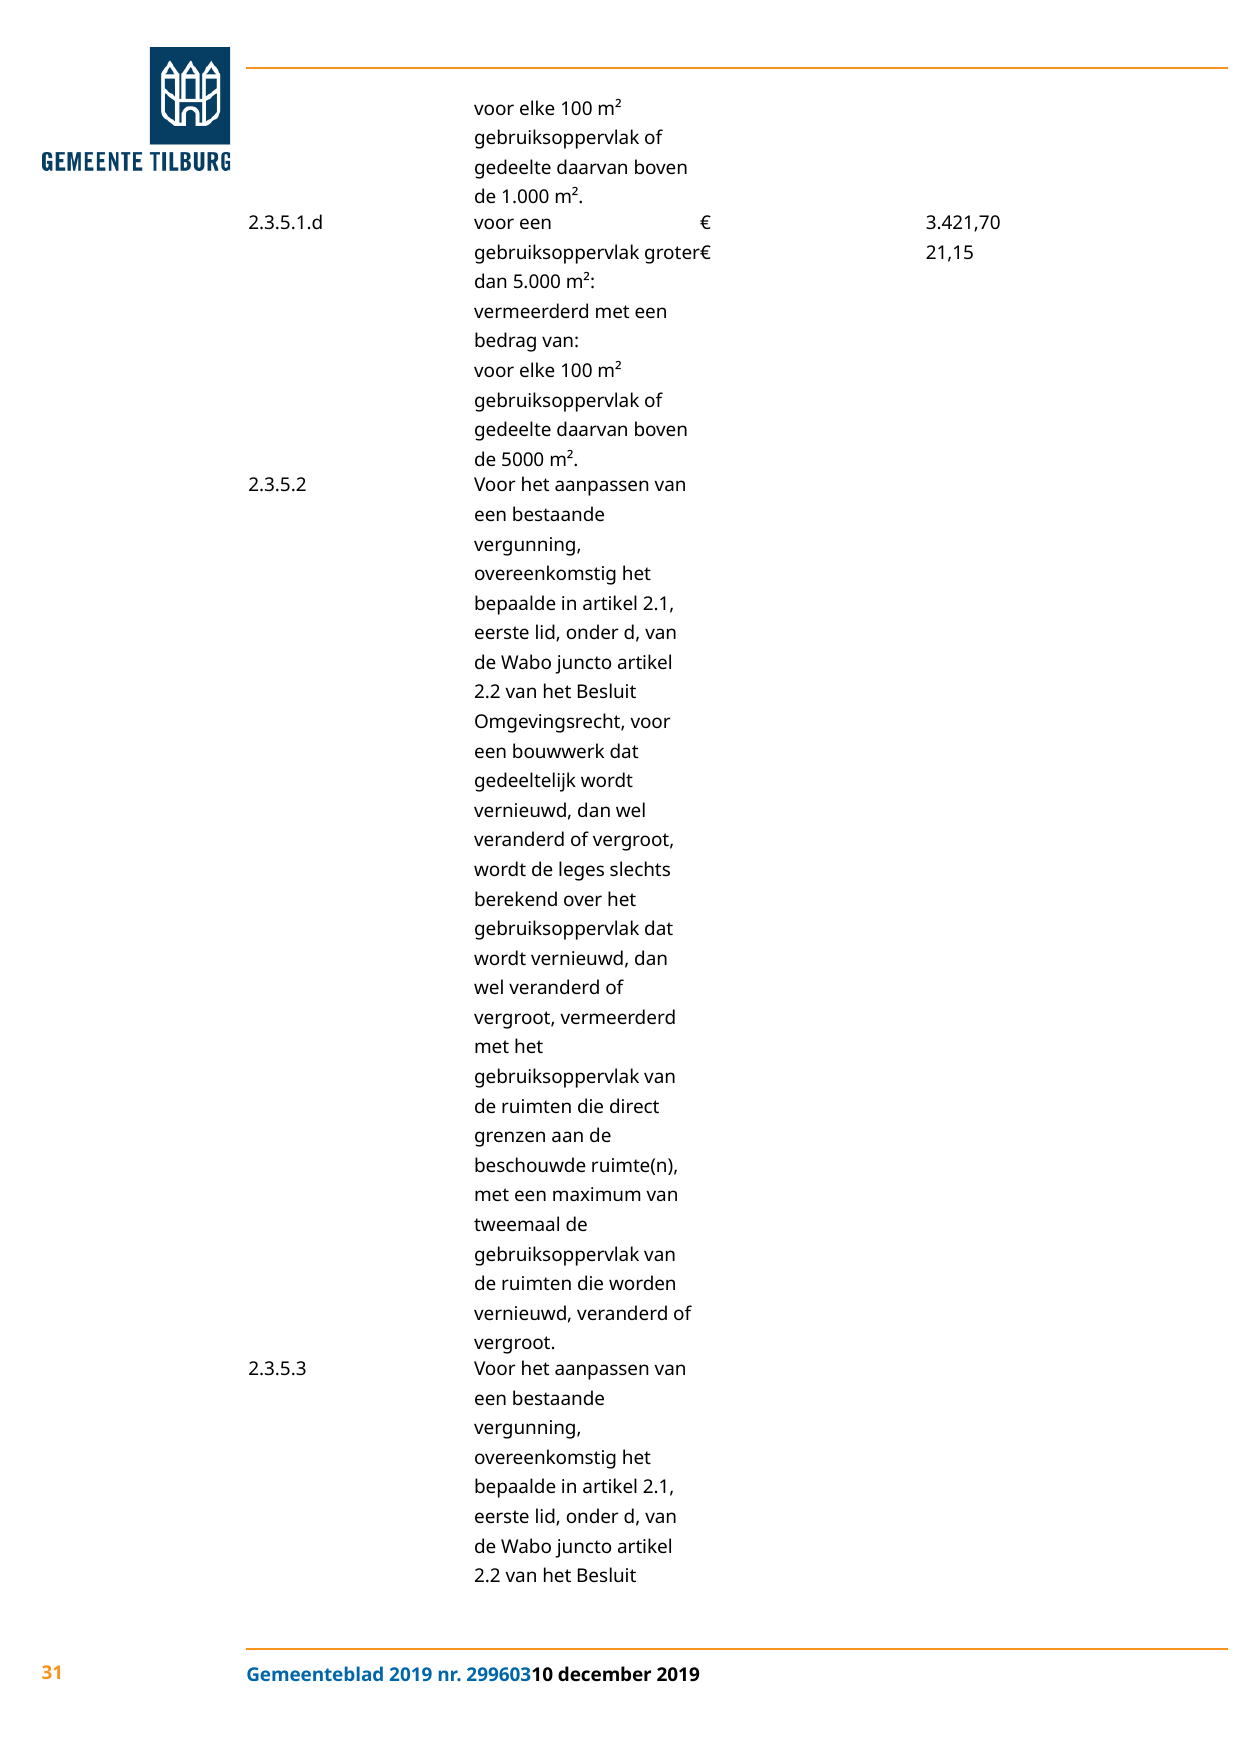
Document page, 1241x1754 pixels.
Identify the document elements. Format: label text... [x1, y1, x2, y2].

table_cell [248, 95, 474, 209]
table_cell [926, 1355, 1152, 1588]
table_cell 2.3.5.3 [248, 1355, 474, 1588]
table_cell Voor het aanpassen van een bestaande vergunning, overeenkomstig het bepaalde in artikel 2.1, eerste lid, onder d, van de Wabo juncto artikel 2.2 van het Besluit Omgevingsrecht, voor een bouwwerk dat gedeeltelijk wordt vernieuwd, dan wel veranderd of vergroot, wordt de leges slechts berekend over het gebruiksoppervlak dat wordt vernieuwd, dan wel veranderd of vergroot, vermeerderd met het gebruiksoppervlak van de ruimten die direct grenzen aan de beschouwde ruimte(n), met een maximum van tweemaal de gebruiksoppervlak van de ruimten die worden vernieuwd, veranderd of vergroot. [474, 472, 700, 1355]
table_cell voor een gebruiksoppervlak groter dan 5.000 m²: vermeerderd met een bedrag van: voor elke 100 m² gebruiksoppervlak of gedeelte daarvan boven de 5000 m². [474, 209, 700, 472]
table_cell 2.3.5.2 [248, 472, 474, 1355]
table_cell [700, 1355, 926, 1588]
table_cell [700, 472, 926, 1355]
table_cell voor elke 100 m² gebruiksoppervlak of gedeelte daarvan boven de 1.000 m². [474, 95, 700, 209]
picture [41, 47, 231, 172]
table_cell [926, 472, 1152, 1355]
table_cell [926, 95, 1152, 209]
table_cell € € [700, 209, 926, 472]
table_cell [700, 95, 926, 209]
table_cell 3.421,70 21,15 [926, 209, 1152, 472]
table_cell 2.3.5.1.d [248, 209, 474, 472]
table_cell Voor het aanpassen van een bestaande vergunning, overeenkomstig het bepaalde in artikel 2.1, eerste lid, onder d, van de Wabo juncto artikel 2.2 van het Besluit [474, 1355, 700, 1588]
